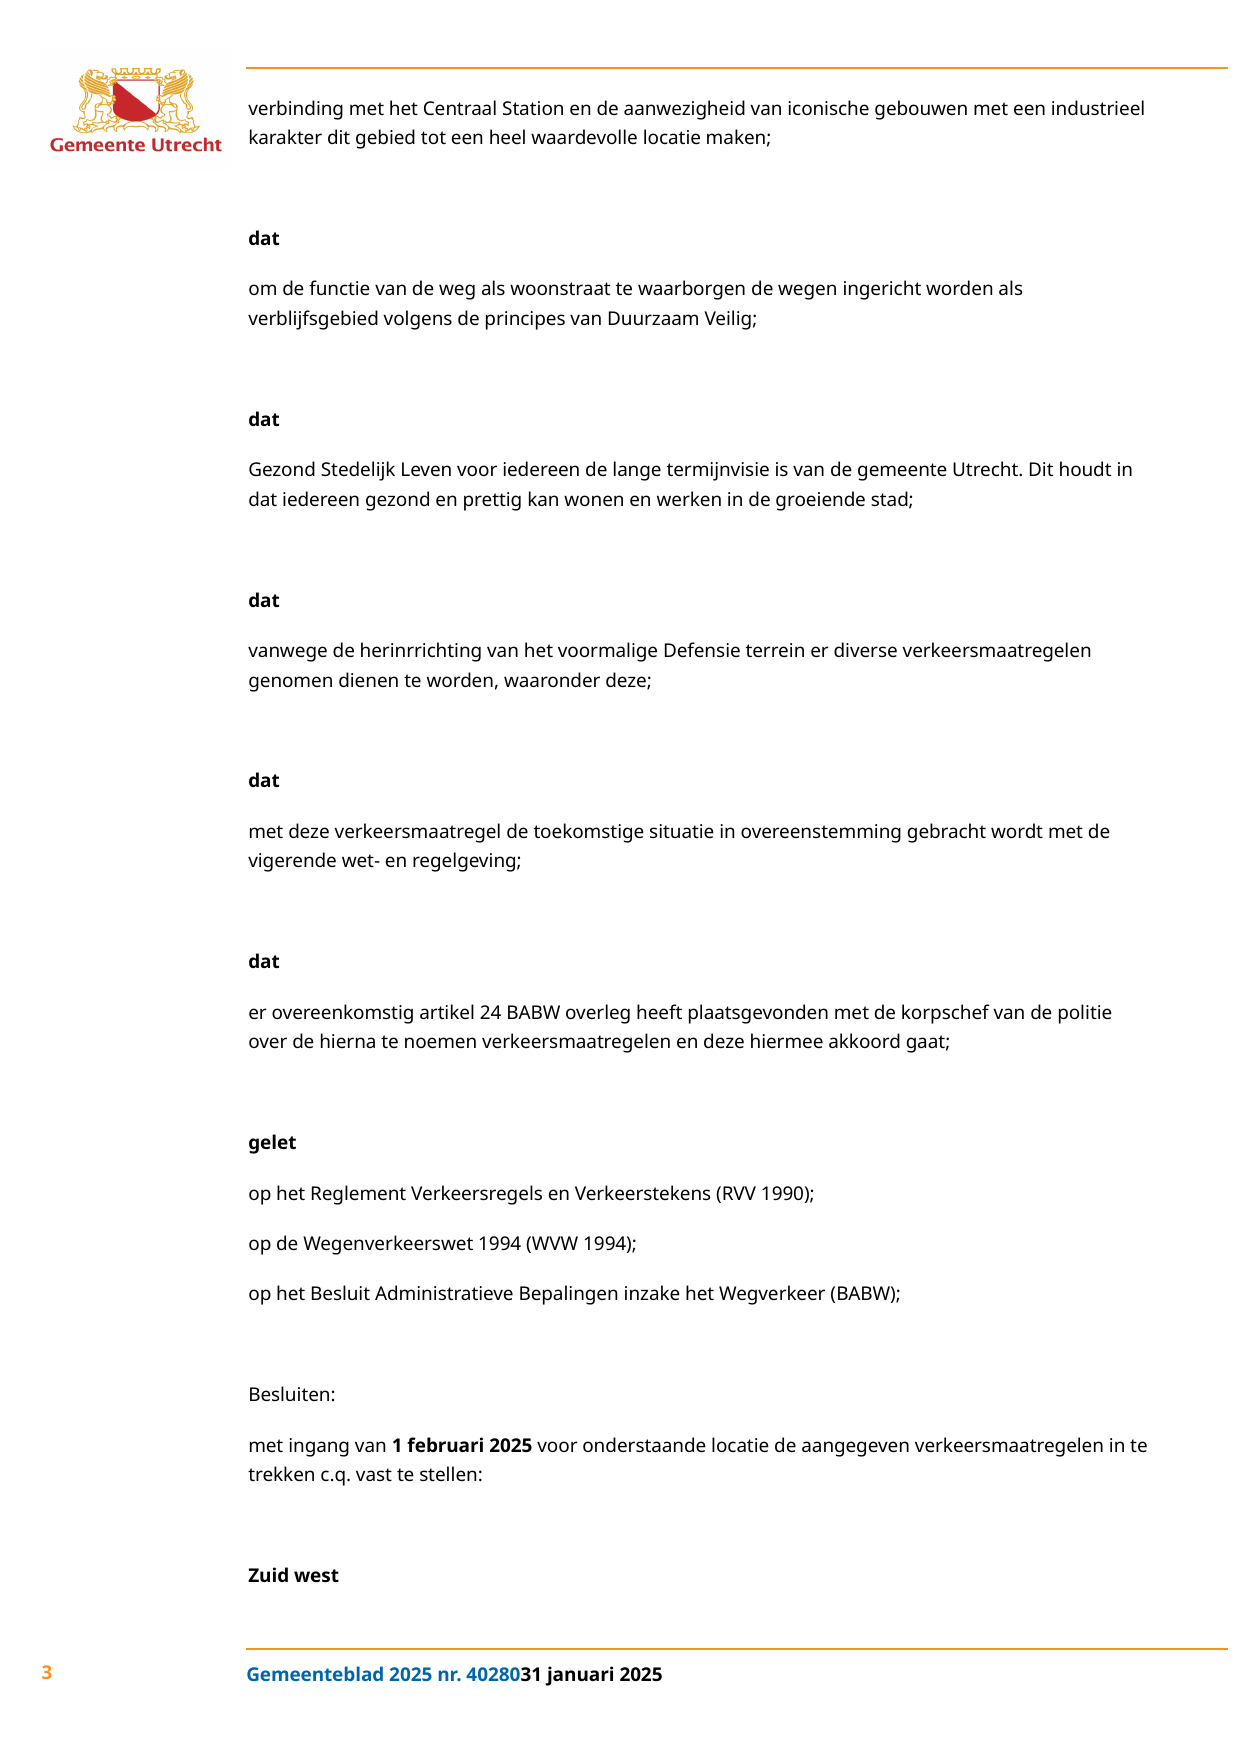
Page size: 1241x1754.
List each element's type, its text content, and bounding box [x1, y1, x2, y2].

text Gezond Stedelijk Leven voor iedereen de lange termijnvisie is van de gemeente Utrecht. Dit houdt in dat iedereen gezond en prettig kan wonen en werken in de groeiende stad; [248, 456, 1152, 512]
text om de functie van de weg als woonstraat te waarborgen de wegen ingericht worden als verblijfsgebied volgens de principes van Duurzaam Veilig; [248, 276, 1152, 331]
text met ingang van 1 februari 2025 voor onderstaande locatie de aangegeven verkeersmaatregelen in te trekken c.q. vast te stellen: [248, 1432, 1152, 1487]
text dat [248, 587, 1152, 613]
text Zuid west [248, 1562, 1152, 1588]
text dat [248, 768, 1152, 793]
picture [41, 47, 231, 172]
text dat [248, 948, 1152, 974]
text op het Besluit Administratieve Bepalingen inzake het Wegverkeer (BABW); [248, 1281, 1152, 1306]
text Besluiten: [248, 1381, 1152, 1407]
text verbinding met het Centraal Station en de aanwezigheid van iconische gebouwen met een industrieel karakter dit gebied tot een heel waardevolle locatie maken; [248, 95, 1152, 150]
text met deze verkeersmaatregel de toekomstige situatie in overeenstemming gebracht wordt met de vigerende wet- en regelgeving; [248, 818, 1152, 873]
text gelet [248, 1129, 1152, 1155]
text dat [248, 225, 1152, 251]
text er overeenkomstig artikel 24 BABW overleg heeft plaatsgevonden met de korpschef van de politie over de hierna te noemen verkeersmaatregelen en deze hiermee akkoord gaat; [248, 999, 1152, 1054]
text vanwege de herinrrichting van het voormalige Defensie terrein er diverse verkeersmaatregelen genomen dienen te worden, waaronder deze; [248, 637, 1152, 693]
text dat [248, 406, 1152, 432]
text op het Reglement Verkeersregels en Verkeerstekens (RVV 1990); [248, 1180, 1152, 1206]
text op de Wegenverkeerswet 1994 (WVW 1994); [248, 1230, 1152, 1256]
